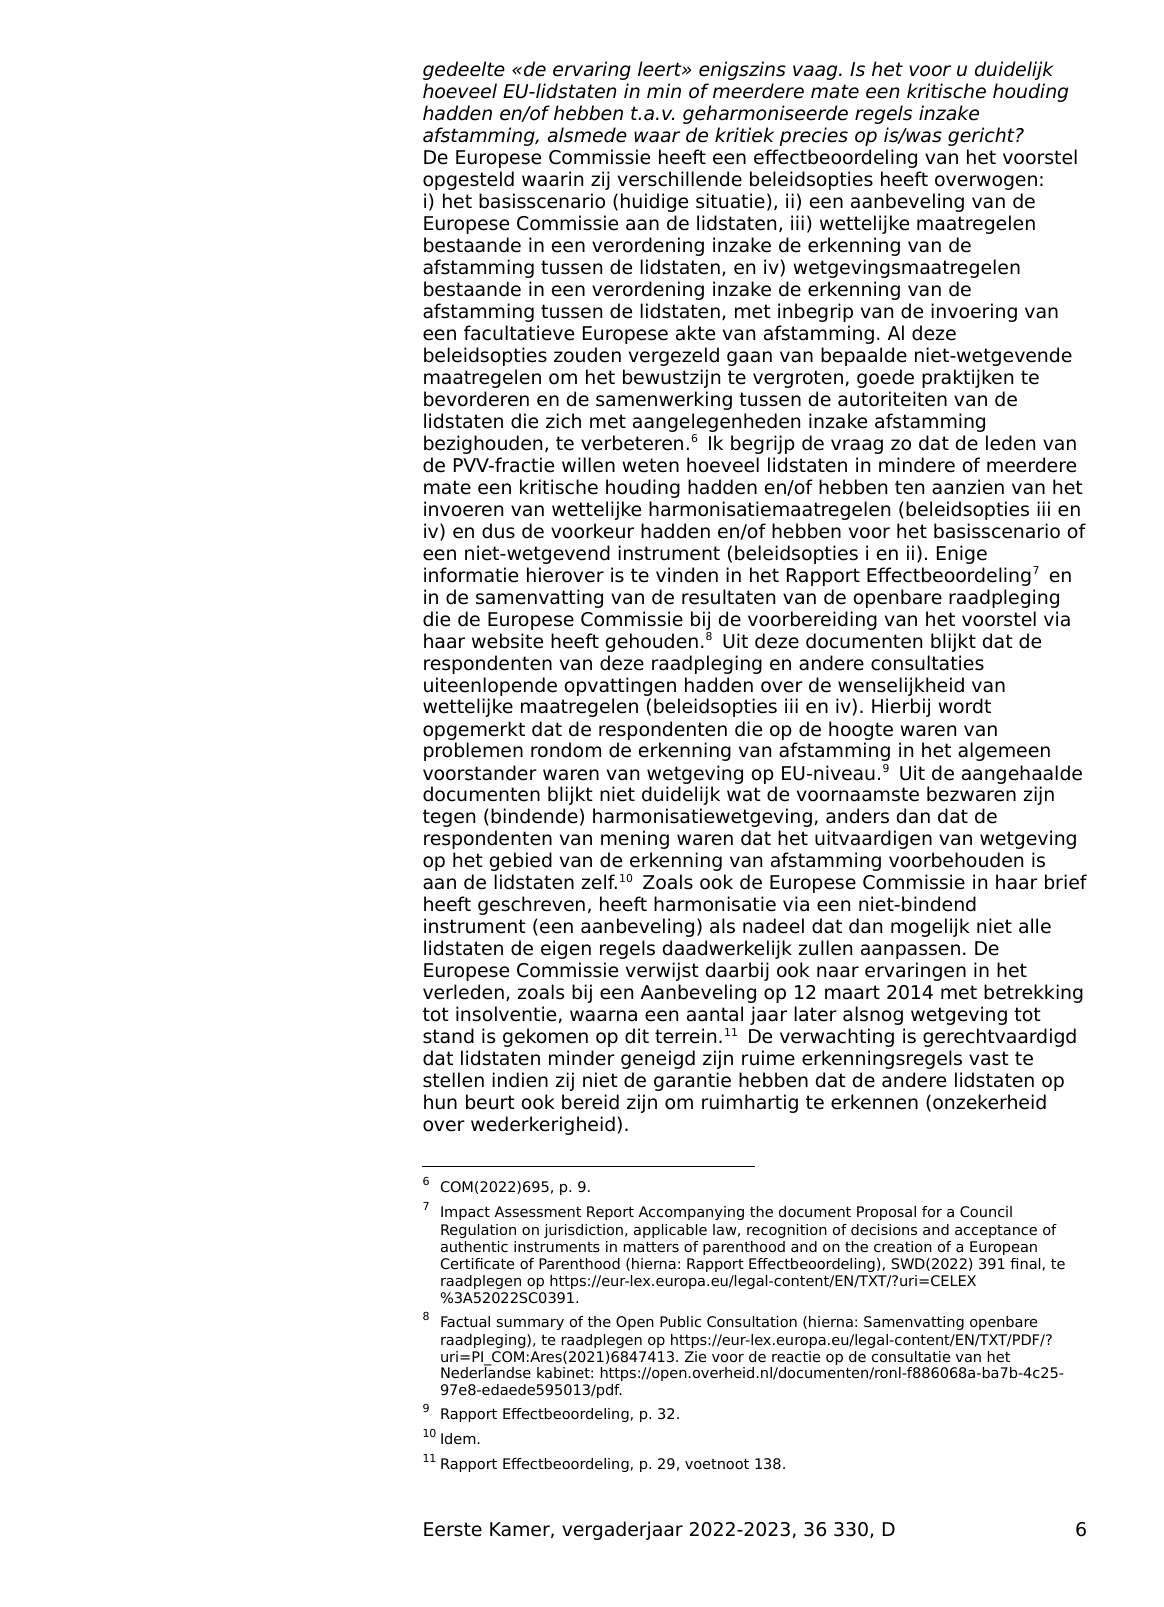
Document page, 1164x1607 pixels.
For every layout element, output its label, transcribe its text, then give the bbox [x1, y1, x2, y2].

text gedeelte «de ervaring leert» enigszins vaag. Is het voor u duidelijk hoeveel EU-lidstaten in min of meerdere mate een kritische houding hadden en/of hebben t.a.v. geharmoniseerde regels inzake afstamming, alsmede waar de kritiek precies op is/was gericht? [422, 59, 1087, 147]
text Idem. [422, 1427, 1087, 1449]
text Factual summary of the Open Public Consultation (hierna: Samenvatting openbare raadpleging), te raadplegen op https://eur-lex.europa.eu/legal-content/EN/TXT/PDF/?uri=PI_COM:Ares(2021)6847413. Zie voor de reactie op de consultatie van het Nederlandse kabinet: https://open.overheid.nl/documenten/ronl-f886068a-ba7b-4c25-97e8-edaede595013/pdf. [422, 1310, 1087, 1399]
text Rapport Effectbeoordeling, p. 29, voetnoot 138. [422, 1452, 1087, 1474]
text De Europese Commissie heeft een effectbeoordeling van het voorstel opgesteld waarin zij verschillende beleidsopties heeft overwogen: i) het basisscenario (huidige situatie), ii) een aanbeveling van de Europese Commissie aan de lidstaten, iii) wettelijke maatregelen bestaande in een verordening inzake de erkenning van de afstamming tussen de lidstaten, en iv) wetgevingsmaatregelen bestaande in een verordening inzake de erkenning van de afstamming tussen de lidstaten, met inbegrip van de invoering van een facultatieve Europese akte van afstamming. Al deze beleidsopties zouden vergezeld gaan van bepaalde niet-wetgevende maatregelen om het bewustzijn te vergroten, goede praktijken te bevorderen en de samenwerking tussen de autoriteiten van de lidstaten die zich met aangelegenheden inzake afstamming bezighouden, te verbeteren. Ik begrijp de vraag zo dat de leden van de PVV-fractie willen weten hoeveel lidstaten in mindere of meerdere mate een kritische houding hadden en/of hebben ten aanzien van het invoeren van wettelijke harmonisatiemaatregelen (beleidsopties iii en iv) en dus de voorkeur hadden en/of hebben voor het basisscenario of een niet-wetgevend instrument (beleidsopties i en ii). Enige informatie hierover is te vinden in het Rapport Effectbeoordeling en in de samenvatting van de resultaten van de openbare raadpleging die de Europese Commissie bij de voorbereiding van het voorstel via haar website heeft gehouden. Uit deze documenten blijkt dat de respondenten van deze raadpleging en andere consultaties uiteenlopende opvattingen hadden over de wenselijkheid van wettelijke maatregelen (beleidsopties iii en iv). Hierbij wordt opgemerkt dat de respondenten die op de hoogte waren van problemen rondom de erkenning van afstamming in het algemeen voorstander waren van wetgeving op EU-niveau. Uit de aangehaalde documenten blijkt niet duidelijk wat de voornaamste bezwaren zijn tegen (bindende) harmonisatiewetgeving, anders dan dat de respondenten van mening waren dat het uitvaardigen van wetgeving op het gebied van de erkenning van afstamming voorbehouden is aan de lidstaten zelf. Zoals ook de Europese Commissie in haar brief heeft geschreven, heeft harmonisatie via een niet-bindend instrument (een aanbeveling) als nadeel dat dan mogelijk niet alle lidstaten de eigen regels daadwerkelijk zullen aanpassen. De Europese Commissie verwijst daarbij ook naar ervaringen in het verleden, zoals bij een Aanbeveling op 12 maart 2014 met betrekking tot insolventie, waarna een aantal jaar later alsnog wetgeving tot stand is gekomen op dit terrein. De verwachting is gerechtvaardigd dat lidstaten minder geneigd zijn ruime erkenningsregels vast te stellen indien zij niet de garantie hebben dat de andere lidstaten op hun beurt ook bereid zijn om ruimhartig te erkennen (onzekerheid over wederkerigheid). [422, 147, 1087, 1136]
text Rapport Effectbeoordeling, p. 32. [422, 1402, 1087, 1424]
text COM(2022)695, p. 9. [422, 1175, 1087, 1197]
text Impact Assessment Report Accompanying the document Proposal for a Council Regulation on jurisdiction, applicable law, recognition of decisions and acceptance of authentic instruments in matters of parenthood and on the creation of a European Certificate of Parenthood (hierna: Rapport Effectbeoordeling), SWD(2022) 391 final, te raadplegen op https://eur-lex.europa.eu/legal-content/EN/TXT/?uri=CELEX%3A52022SC0391. [422, 1200, 1087, 1307]
